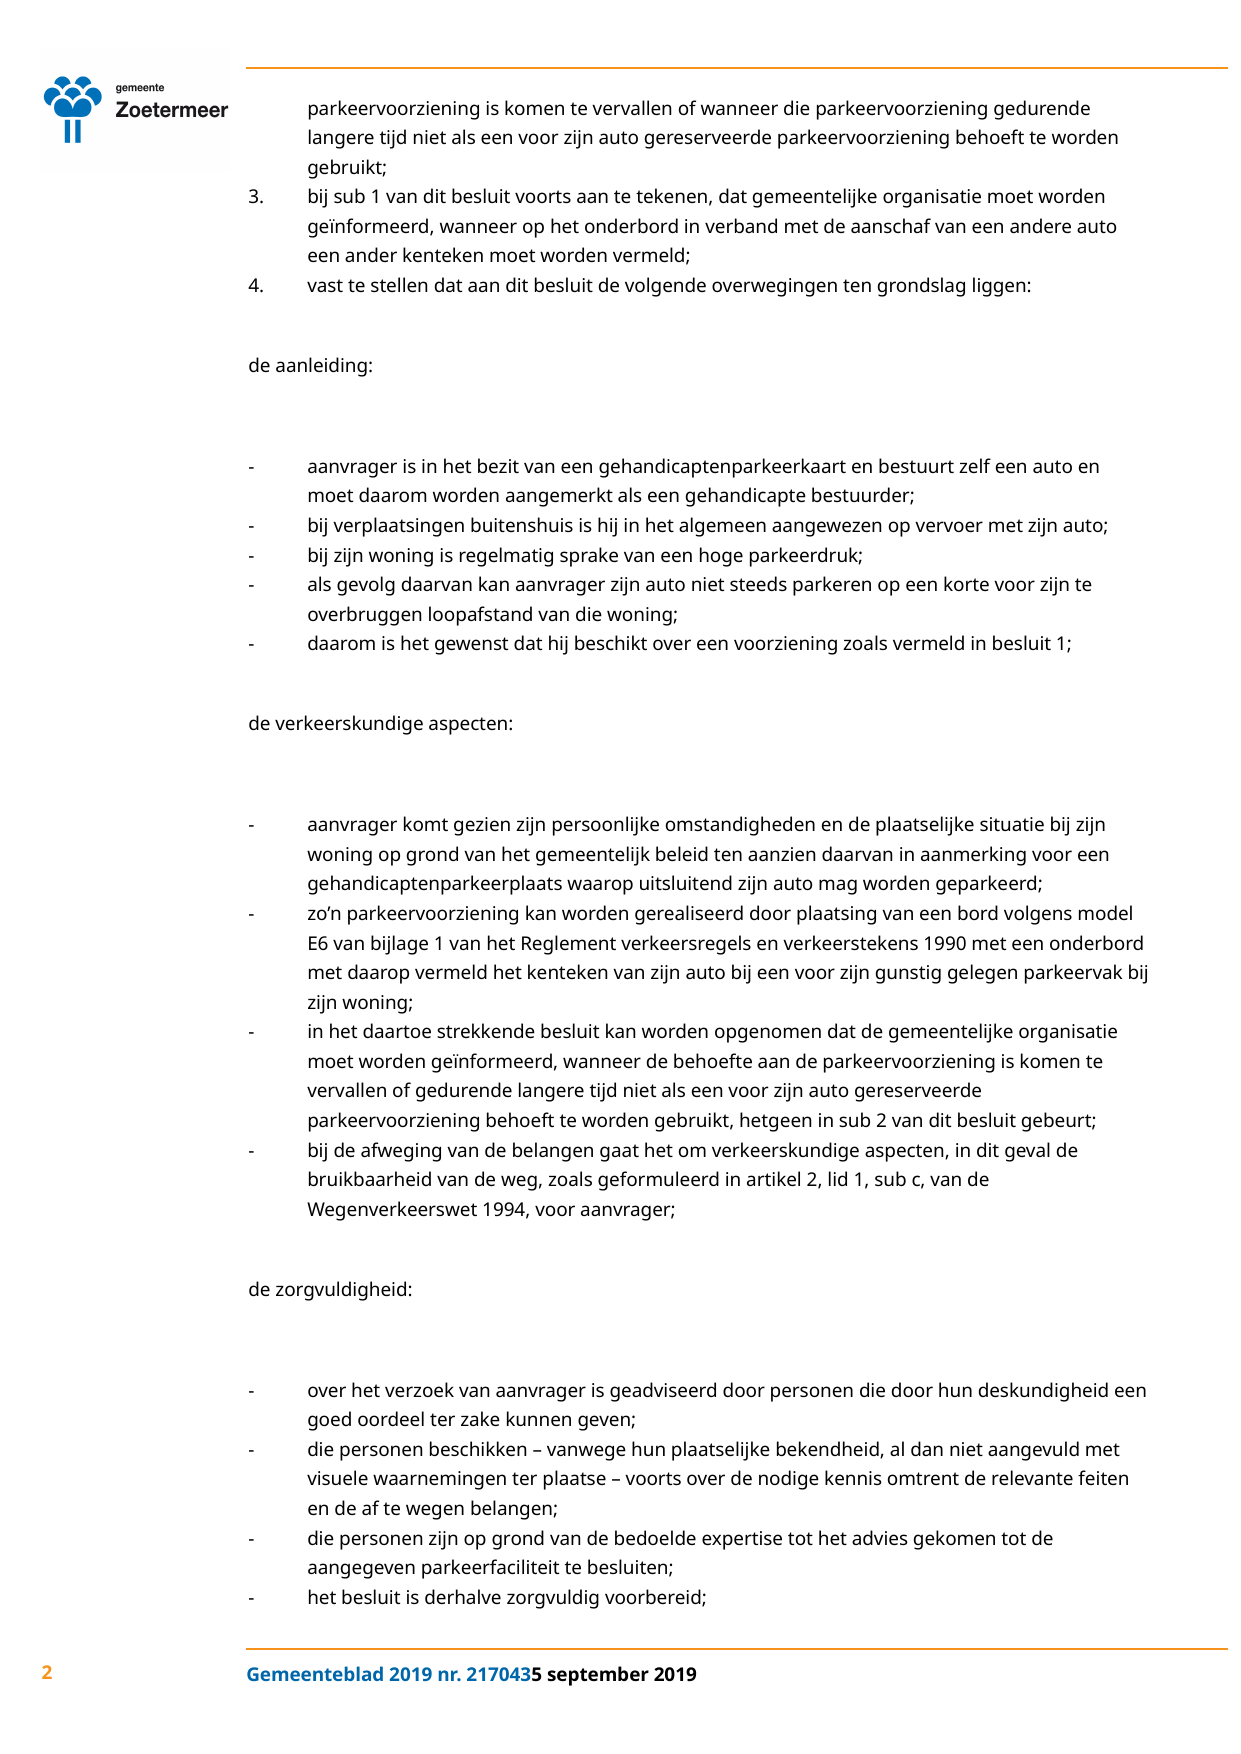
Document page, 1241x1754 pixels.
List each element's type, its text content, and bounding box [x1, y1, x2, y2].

list zo’n parkeervoorziening kan worden gerealiseerd door plaatsing van een bord volgens model E6 van bijlage 1 van het Reglement verkeersregels en verkeerstekens 1990 met een onderbord met daarop vermeld het kenteken van zijn auto bij een voor zijn gunstig gelegen parkeervak bij zijn woning; [248, 900, 1152, 1015]
list vast te stellen dat aan dit besluit de volgende overwegingen ten grondslag liggen: [248, 272, 1152, 298]
list bij sub 1 van dit besluit voorts aan te tekenen, dat gemeentelijke organisatie moet worden geïnformeerd, wanneer op het onderbord in verband met de aanschaf van een andere auto een ander kenteken moet worden vermeld; [248, 183, 1152, 268]
list over het verzoek van aanvrager is geadviseerd door personen die door hun deskundigheid een goed oordeel ter zake kunnen geven; [248, 1377, 1152, 1432]
list als gevolg daarvan kan aanvrager zijn auto niet steeds parkeren op een korte voor zijn te overbruggen loopafstand van die woning; [248, 571, 1152, 627]
list bij de afweging van de belangen gaat het om verkeerskundige aspecten, in dit geval de bruikbaarheid van de weg, zoals geformuleerd in artikel 2, lid 1, sub c, van de Wegenverkeerswet 1994, voor aanvrager; [248, 1137, 1152, 1222]
list het besluit is derhalve zorgvuldig voorbereid; [248, 1584, 1152, 1610]
list aanvrager komt gezien zijn persoonlijke omstandigheden en de plaatselijke situatie bij zijn woning op grond van het gemeentelijk beleid ten aanzien daarvan in aanmerking voor een gehandicaptenparkeerplaats waarop uitsluitend zijn auto mag worden geparkeerd; [248, 811, 1152, 896]
list bij zijn woning is regelmatig sprake van een hoge parkeerdruk; [248, 542, 1152, 568]
list die personen beschikken – vanwege hun plaatselijke bekendheid, al dan niet aangevuld met visuele waarnemingen ter plaatse – voorts over de nodige kennis omtrent de relevante feiten en de af te wegen belangen; [248, 1436, 1152, 1521]
list aanvrager is in het bezit van een gehandicaptenparkeerkaart en bestuurt zelf een auto en moet daarom worden aangemerkt als een gehandicapte bestuurder; [248, 453, 1152, 508]
list daarom is het gewenst dat hij beschikt over een voorziening zoals vermeld in besluit 1; [248, 631, 1152, 656]
list in het daartoe strekkende besluit kan worden opgenomen dat de gemeentelijke organisatie moet worden geïnformeerd, wanneer de behoefte aan de parkeervoorziening is komen te vervallen of gedurende langere tijd niet als een voor zijn auto gereserveerde parkeervoorziening behoeft te worden gebruikt, hetgeen in sub 2 van dit besluit gebeurt; [248, 1018, 1152, 1133]
text de verkeerskundige aspecten: [248, 711, 1152, 736]
text de aanleiding: [248, 352, 1152, 378]
list bij verplaatsingen buitenshuis is hij in het algemeen aangewezen op vervoer met zijn auto; [248, 512, 1152, 538]
picture [41, 47, 231, 172]
list parkeervoorziening is komen te vervallen of wanneer die parkeervoorziening gedurende langere tijd niet als een voor zijn auto gereserveerde parkeervoorziening behoeft te worden gebruikt; [248, 95, 1152, 180]
list die personen zijn op grond van de bedoelde expertise tot het advies gekomen tot de aangegeven parkeerfaciliteit te besluiten; [248, 1525, 1152, 1580]
text de zorgvuldigheid: [248, 1276, 1152, 1302]
